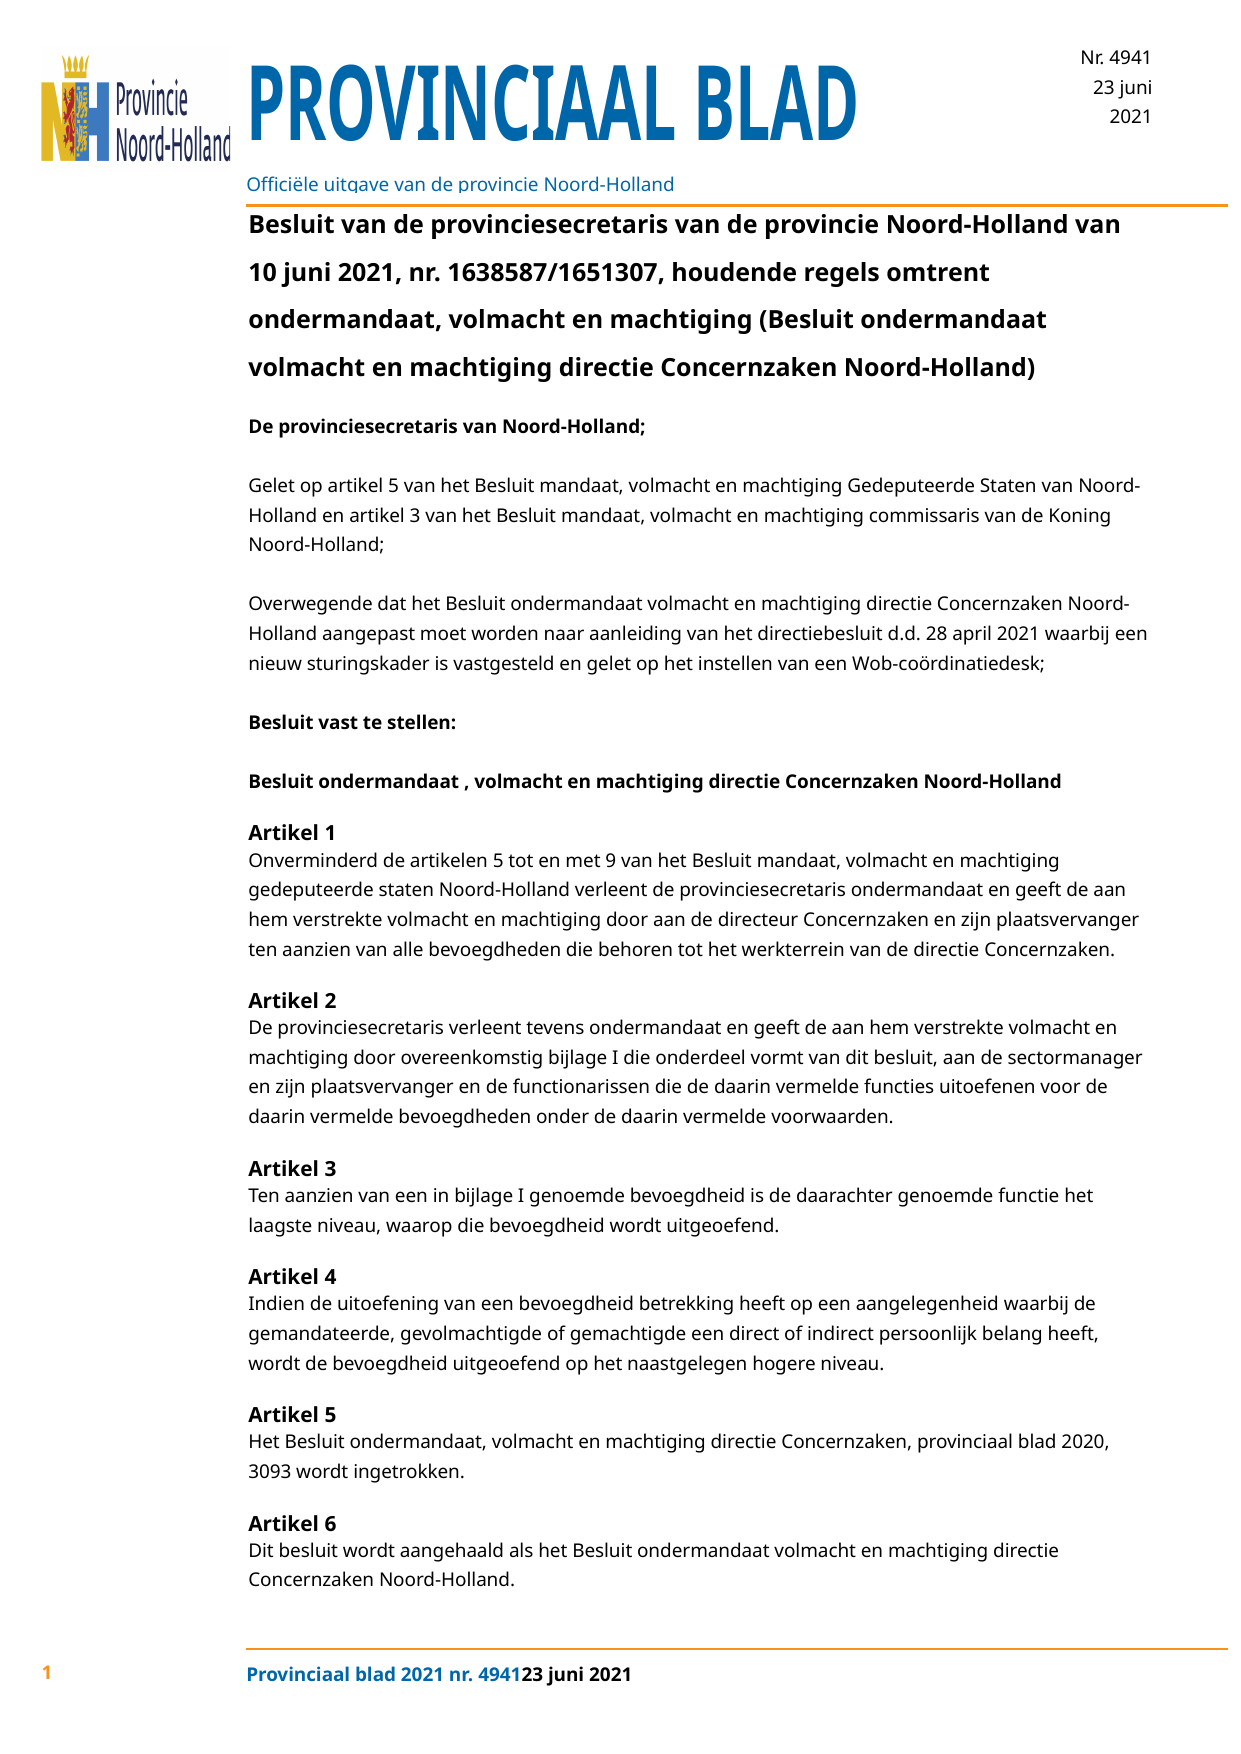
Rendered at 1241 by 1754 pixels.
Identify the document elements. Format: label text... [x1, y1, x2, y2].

text Artikel 6 [248, 1509, 1152, 1537]
text Dit besluit wordt aangehaald als het Besluit ondermandaat volmacht en machtiging directie Concernzaken Noord-Holland. [248, 1537, 1152, 1592]
picture [41, 47, 231, 172]
text De provinciesecretaris verleent tevens ondermandaat en geeft de aan hem verstrekte volmacht en machtiging door overeenkomstig bijlage I die onderdeel vormt van dit besluit, aan de sectormanager en zijn plaatsvervanger en de functionarissen die de daarin vermelde functies uitoefenen voor de daarin vermelde bevoegdheden onder de daarin vermelde voorwaarden. [248, 1014, 1152, 1129]
text Artikel 4 [248, 1262, 1152, 1291]
text Indien de uitoefening van een bevoegdheid betrekking heeft op een aangelegenheid waarbij de gemandateerde, gevolmachtigde of gemachtigde een direct of indirect persoonlijk belang heeft, wordt de bevoegdheid uitgeoefend op het naastgelegen hogere niveau. [248, 1291, 1152, 1376]
text Artikel 3 [248, 1154, 1152, 1182]
text Besluit van de provinciesecretaris van de provincie Noord-Holland van 10 juni 2021, nr. 1638587/1651307, houdende regels omtrent ondermandaat, volmacht en machtiging (Besluit ondermandaat volmacht en machtiging directie Concernzaken Noord-Holland) [248, 207, 1152, 384]
text Het Besluit ondermandaat, volmacht en machtiging directie Concernzaken, provinciaal blad 2020, 3093 wordt ingetrokken. [248, 1429, 1152, 1484]
text Besluit ondermandaat , volmacht en machtiging directie Concernzaken Noord-Holland [248, 768, 1152, 794]
text De provinciesecretaris van Noord-Holland; [248, 413, 1152, 439]
text Ten aanzien van een in bijlage I genoemde bevoegdheid is de daarachter genoemde functie het laagste niveau, waarop die bevoegdheid wordt uitgeoefend. [248, 1182, 1152, 1237]
text Overwegende dat het Besluit ondermandaat volmacht en machtiging directie Concernzaken Noord-Holland aangepast moet worden naar aanleiding van het directiebesluit d.d. 28 april 2021 waarbij een nieuw sturingskader is vastgesteld en gelet op het instellen van een Wob-coördinatiedesk; [248, 591, 1152, 676]
text Onverminderd de artikelen 5 tot en met 9 van het Besluit mandaat, volmacht en machtiging gedeputeerde staten Noord-Holland verleent de provinciesecretaris ondermandaat en geeft de aan hem verstrekte volmacht en machtiging door aan de directeur Concernzaken en zijn plaatsvervanger ten aanzien van alle bevoegdheden die behoren tot het werkterrein van de directie Concernzaken. [248, 847, 1152, 961]
text Artikel 5 [248, 1400, 1152, 1429]
text Gelet op artikel 5 van het Besluit mandaat, volmacht en machtiging Gedeputeerde Staten van Noord-Holland en artikel 3 van het Besluit mandaat, volmacht en machtiging commissaris van de Koning Noord-Holland; [248, 472, 1152, 557]
text Artikel 2 [248, 986, 1152, 1014]
text Besluit vast te stellen: [248, 709, 1152, 735]
text Artikel 1 [248, 818, 1152, 847]
